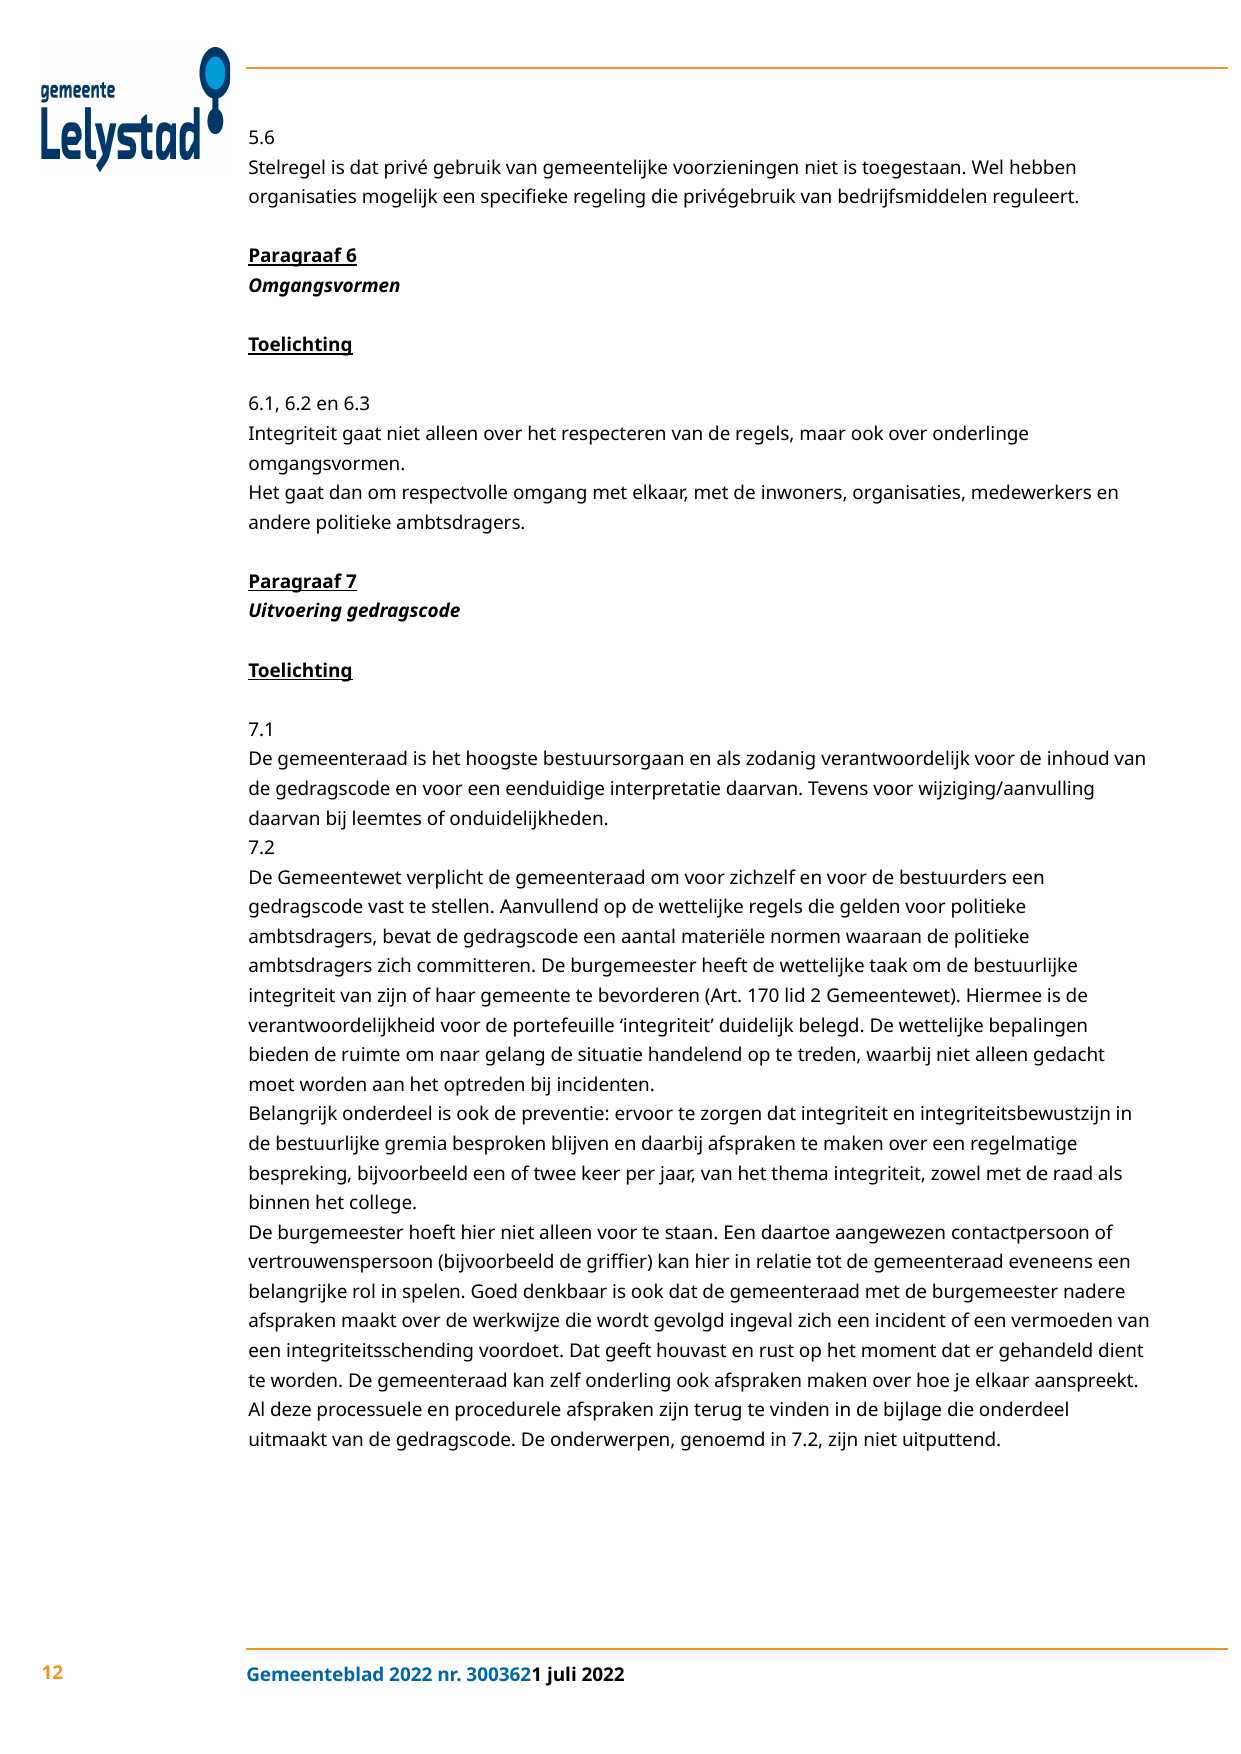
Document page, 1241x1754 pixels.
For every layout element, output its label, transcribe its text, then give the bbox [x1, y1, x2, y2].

text Belangrijk onderdeel is ook de preventie: ervoor te zorgen dat integriteit en integriteitsbewustzijn in de bestuurlijke gremia besproken blijven en daarbij afspraken te maken over een regelmatige bespreking, bijvoorbeeld een of twee keer per jaar, van het thema integriteit, zowel met de raad als binnen het college. [248, 1101, 1152, 1215]
text 5.6 [248, 124, 1152, 150]
text Het gaat dan om respectvolle omgang met elkaar, met de inwoners, organisaties, medewerkers en andere politieke ambtsdragers. [248, 479, 1152, 535]
text De burgemeester hoeft hier niet alleen voor te staan. Een daartoe aangewezen contactpersoon of vertrouwenspersoon (bijvoorbeeld de griffier) kan hier in relatie tot de gemeenteraad eveneens een belangrijke rol in spelen. Goed denkbaar is ook dat de gemeenteraad met de burgemeester nadere afspraken maakt over de werkwijze die wordt gevolgd ingeval zich een incident of een vermoeden van een integriteitsschending voordoet. Dat geeft houvast en rust op het moment dat er gehandeld dient te worden. De gemeenteraad kan zelf onderling ook afspraken maken over hoe je elkaar aanspreekt. [248, 1219, 1152, 1393]
text Al deze processuele en procedurele afspraken zijn terug te vinden in de bijlage die onderdeel uitmaakt van de gedragscode. De onderwerpen, genoemd in 7.2, zijn niet uitputtend. [248, 1396, 1152, 1452]
text Uitvoering gedragscode [248, 598, 1152, 623]
text Toelichting [248, 331, 1152, 357]
picture [41, 47, 231, 172]
text 7.1 [248, 716, 1152, 742]
text Omgangsvormen [248, 272, 1152, 298]
text De Gemeentewet verplicht de gemeenteraad om voor zichzelf en voor de bestuurders een gedragscode vast te stellen. Aanvullend op de wettelijke regels die gelden voor politieke ambtsdragers, bevat de gedragscode een aantal materiële normen waaraan de politieke ambtsdragers zich committeren. De burgemeester heeft de wettelijke taak om de bestuurlijke integriteit van zijn of haar gemeente te bevorderen (Art. 170 lid 2 Gemeentewet). Hiermee is de verantwoordelijkheid voor de portefeuille ‘integriteit’ duidelijk belegd. De wettelijke bepalingen bieden de ruimte om naar gelang de situatie handelend op te treden, waarbij niet alleen gedacht moet worden aan het optreden bij incidenten. [248, 864, 1152, 1097]
text Integriteit gaat niet alleen over het respecteren van de regels, maar ook over onderlinge omgangsvormen. [248, 420, 1152, 476]
text 7.2 [248, 834, 1152, 860]
text 6.1, 6.2 en 6.3 [248, 391, 1152, 416]
text Paragraaf 7 [248, 568, 1152, 594]
text Toelichting [248, 657, 1152, 683]
text De gemeenteraad is het hoogste bestuursorgaan en als zodanig verantwoordelijk voor de inhoud van de gedragscode en voor een eenduidige interpretatie daarvan. Tevens voor wijziging/aanvulling daarvan bij leemtes of onduidelijkheden. [248, 746, 1152, 831]
text Paragraaf 6 [248, 243, 1152, 268]
text Stelregel is dat privé gebruik van gemeentelijke voorzieningen niet is toegestaan. Wel hebben organisaties mogelijk een specifieke regeling die privégebruik van bedrijfsmiddelen reguleert. [248, 154, 1152, 209]
